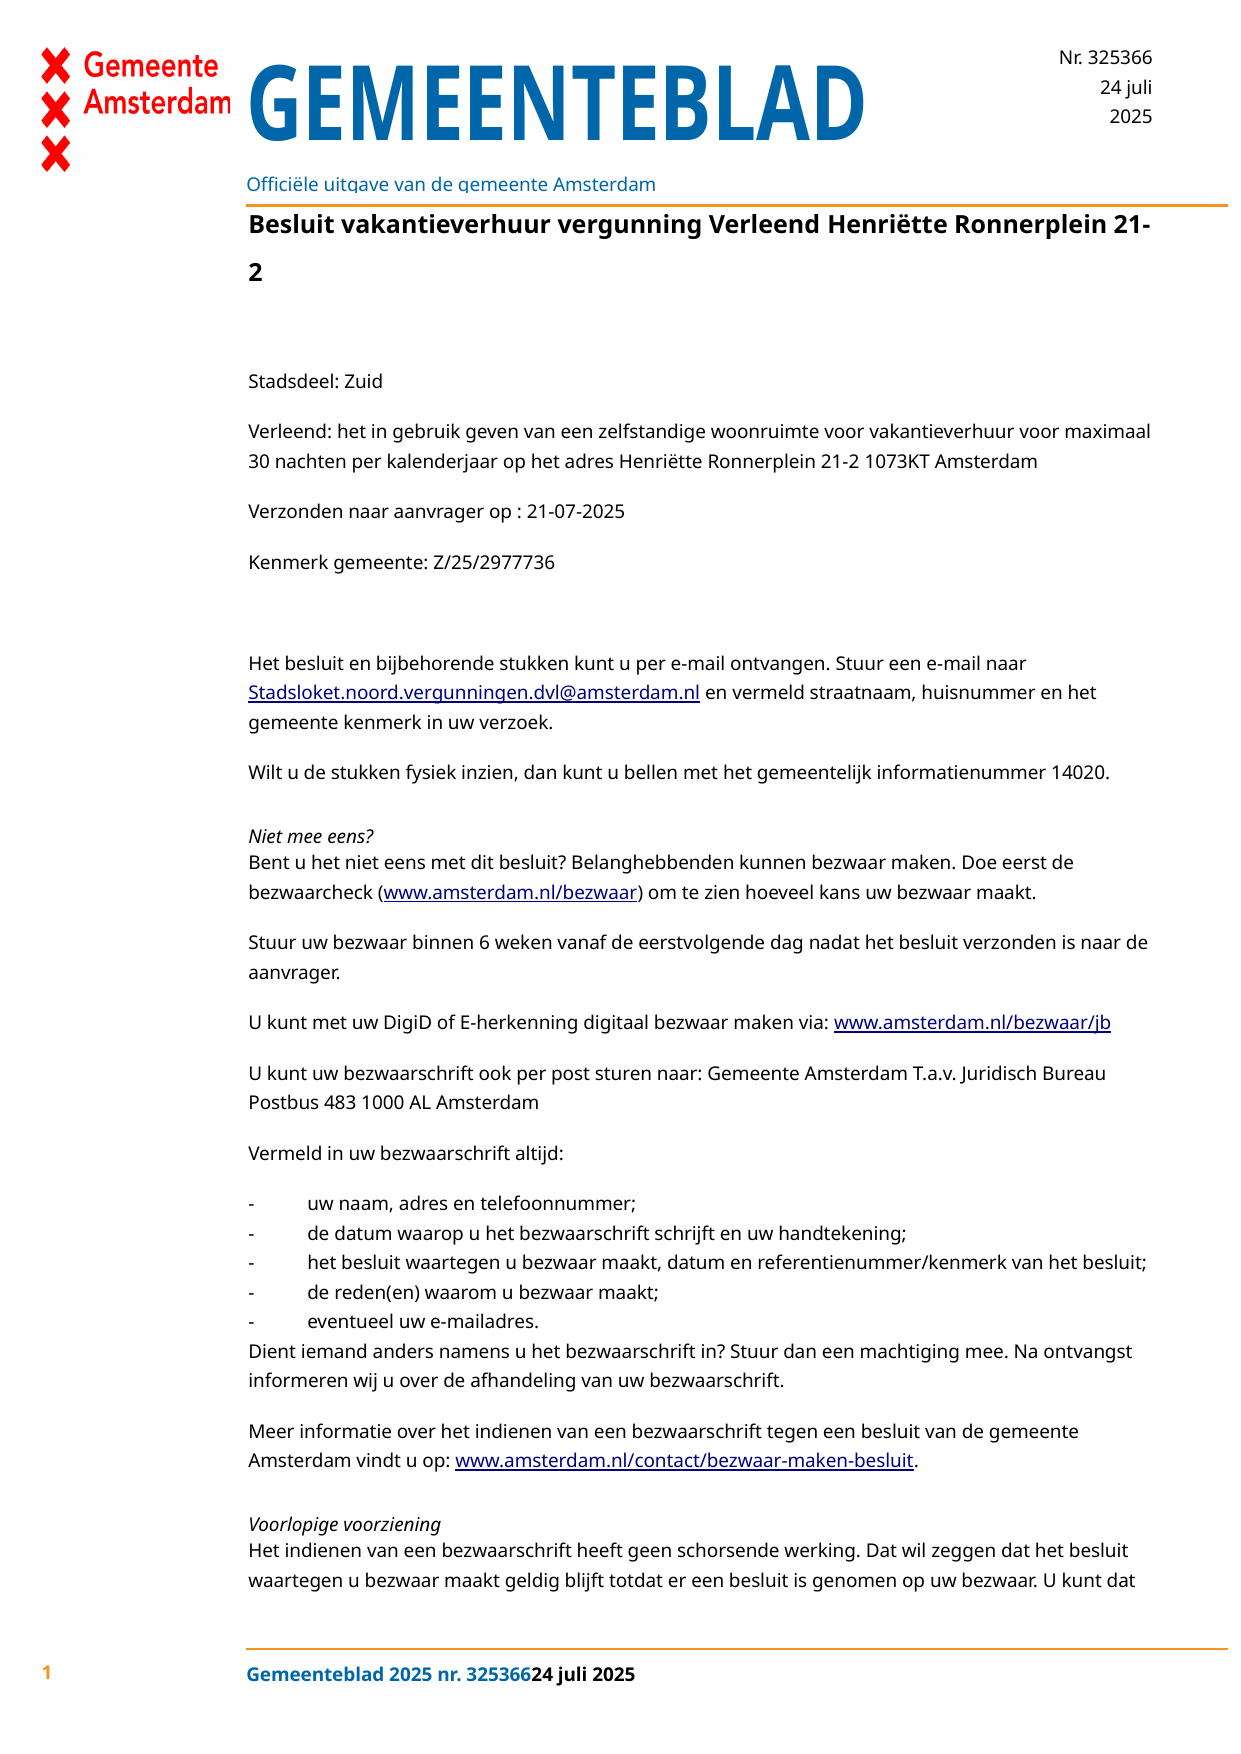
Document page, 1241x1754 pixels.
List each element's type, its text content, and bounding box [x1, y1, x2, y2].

text Voorlopige voorziening [248, 1512, 1152, 1537]
text Het besluit en bijbehorende stukken kunt u per e-mail ontvangen. Stuur een e-mail naar Stadsloket.noord.vergunningen.dvl@amsterdam.nl en vermeld straatnaam, huisnummer en het gemeente kenmerk in uw verzoek. [248, 650, 1152, 735]
text Verzonden naar aanvrager op : 21-07-2025 [248, 499, 1152, 524]
text Bent u het niet eens met dit besluit? Belanghebbenden kunnen bezwaar maken. Doe eerst de bezwaarcheck (www.amsterdam.nl/bezwaar) om te zien hoeveel kans uw bezwaar maakt. [248, 849, 1152, 904]
text U kunt met uw DigiD of E-herkenning digitaal bezwaar maken via: www.amsterdam.nl/bezwaar/jb [248, 1009, 1152, 1035]
list de reden(en) waarom u bezwaar maakt; [248, 1279, 1152, 1304]
text U kunt uw bezwaarschrift ook per post sturen naar: Gemeente Amsterdam T.a.v. Juridisch Bureau Postbus 483 1000 AL Amsterdam [248, 1060, 1152, 1115]
text Besluit vakantieverhuur vergunning Verleend Henriëtte Ronnerplein 21-2 [248, 207, 1152, 288]
text Kenmerk gemeente: Z/25/2977736 [248, 549, 1152, 575]
text Stuur uw bezwaar binnen 6 weken vanaf de eerstvolgende dag nadat het besluit verzonden is naar de aanvrager. [248, 929, 1152, 984]
list uw naam, adres en telefoonnummer; [248, 1190, 1152, 1216]
text Het indienen van een bezwaarschrift heeft geen schorsende werking. Dat wil zeggen dat het besluit waartegen u bezwaar maakt geldig blijft totdat er een besluit is genomen op uw bezwaar. U kunt dat [248, 1537, 1152, 1593]
picture [41, 47, 231, 172]
list het besluit waartegen u bezwaar maakt, datum en referentienummer/kenmerk van het besluit; [248, 1249, 1152, 1275]
text Niet mee eens? [248, 823, 1152, 849]
text Stadsdeel: Zuid [248, 368, 1152, 394]
list de datum waarop u het bezwaarschrift schrijft en uw handtekening; [248, 1220, 1152, 1245]
text Dient iemand anders namens u het bezwaarschrift in? Stuur dan een machtiging mee. Na ontvangst informeren wij u over de afhandeling van uw bezwaarschrift. [248, 1338, 1152, 1393]
text Meer informatie over het indienen van een bezwaarschrift tegen een besluit van de gemeente Amsterdam vindt u op: www.amsterdam.nl/contact/bezwaar-maken-besluit. [248, 1418, 1152, 1473]
text Vermeld in uw bezwaarschrift altijd: [248, 1140, 1152, 1165]
text Verleend: het in gebruik geven van een zelfstandige woonruimte voor vakantieverhuur voor maximaal 30 nachten per kalenderjaar op het adres Henriëtte Ronnerplein 21-2 1073KT Amsterdam [248, 419, 1152, 474]
list eventueel uw e-mailadres. [248, 1308, 1152, 1334]
text Wilt u de stukken fysiek inzien, dan kunt u bellen met het gemeentelijk informatienummer 14020. [248, 759, 1152, 785]
